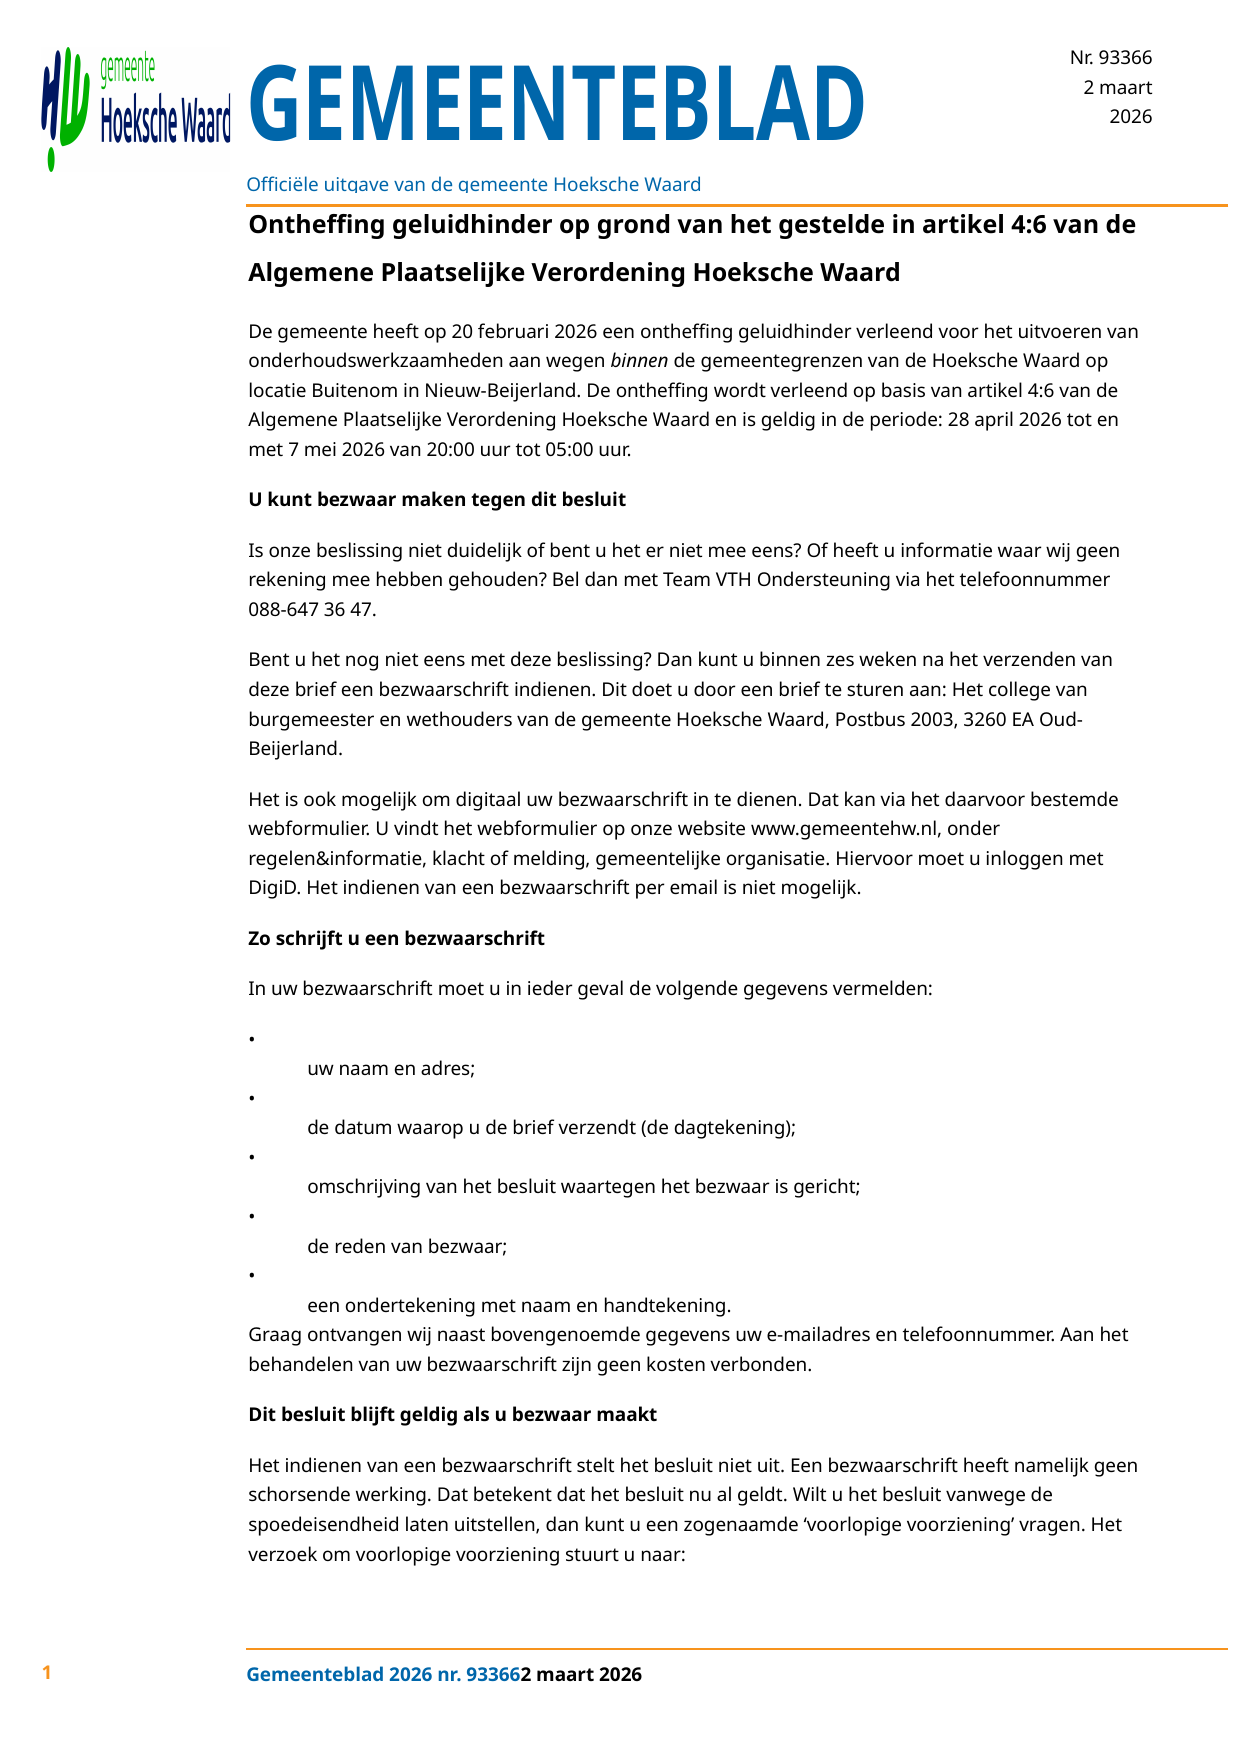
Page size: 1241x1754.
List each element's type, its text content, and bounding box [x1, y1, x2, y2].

text Ontheffing geluidhinder op grond van het gestelde in artikel 4:6 van de Algemene Plaatselijke Verordening Hoeksche Waard [248, 207, 1152, 288]
picture [41, 47, 231, 172]
text Het indienen van een bezwaarschrift stelt het besluit niet uit. Een bezwaarschrift heeft namelijk geen schorsende werking. Dat betekent dat het besluit nu al geldt. Wilt u het besluit vanwege de spoedeisendheid laten uitstellen, dan kunt u een zogenaamde ‘voorlopige voorziening’ vragen. Het verzoek om voorlopige voorziening stuurt u naar: [248, 1452, 1152, 1567]
list uw naam en adres; [248, 1055, 1152, 1081]
text Is onze beslissing niet duidelijk of bent u het er niet mee eens? Of heeft u informatie waar wij geen rekening mee hebben gehouden? Bel dan met Team VTH Ondersteuning via het telefoonnummer 088-647 36 47. [248, 537, 1152, 622]
text Het is ook mogelijk om digitaal uw bezwaarschrift in te dienen. Dat kan via het daarvoor bestemde webformulier. U vindt het webformulier op onze website www.gemeentehw.nl, onder regelen&informatie, klacht of melding, gemeentelijke organisatie. Hiervoor moet u inloggen met DigiD. Het indienen van een bezwaarschrift per email is niet mogelijk. [248, 786, 1152, 900]
list een ondertekening met naam en handtekening. [248, 1292, 1152, 1318]
text Bent u het nog niet eens met deze beslissing? Dan kunt u binnen zes weken na het verzenden van deze brief een bezwaarschrift indienen. Dit doet u door een brief te sturen aan: Het college van burgemeester en wethouders van de gemeente Hoeksche Waard, Postbus 2003, 3260 EA Oud-Beijerland. [248, 647, 1152, 761]
text De gemeente heeft op 20 februari 2026 een ontheffing geluidhinder verleend voor het uitvoeren van onderhoudswerkzaamheden aan wegen binnen de gemeentegrenzen van de Hoeksche Waard op locatie Buitenom in Nieuw-Beijerland. De ontheffing wordt verleend op basis van artikel 4:6 van de Algemene Plaatselijke Verordening Hoeksche Waard en is geldig in de periode: 28 april 2026 tot en met 7 mei 2026 van 20:00 uur tot 05:00 uur. [248, 318, 1152, 462]
text Dit besluit blijft geldig als u bezwaar maakt [248, 1402, 1152, 1427]
text U kunt bezwaar maken tegen dit besluit [248, 487, 1152, 512]
list de reden van bezwaar; [248, 1233, 1152, 1259]
text Graag ontvangen wij naast bovengenoemde gegevens uw e-mailadres en telefoonnummer. Aan het behandelen van uw bezwaarschrift zijn geen kosten verbonden. [248, 1322, 1152, 1377]
list de datum waarop u de brief verzendt (de dagtekening); [248, 1114, 1152, 1140]
list omschrijving van het besluit waartegen het bezwaar is gericht; [248, 1174, 1152, 1199]
text In uw bezwaarschrift moet u in ieder geval de volgende gegevens vermelden: [248, 975, 1152, 1001]
text Zo schrijft u een bezwaarschrift [248, 925, 1152, 951]
